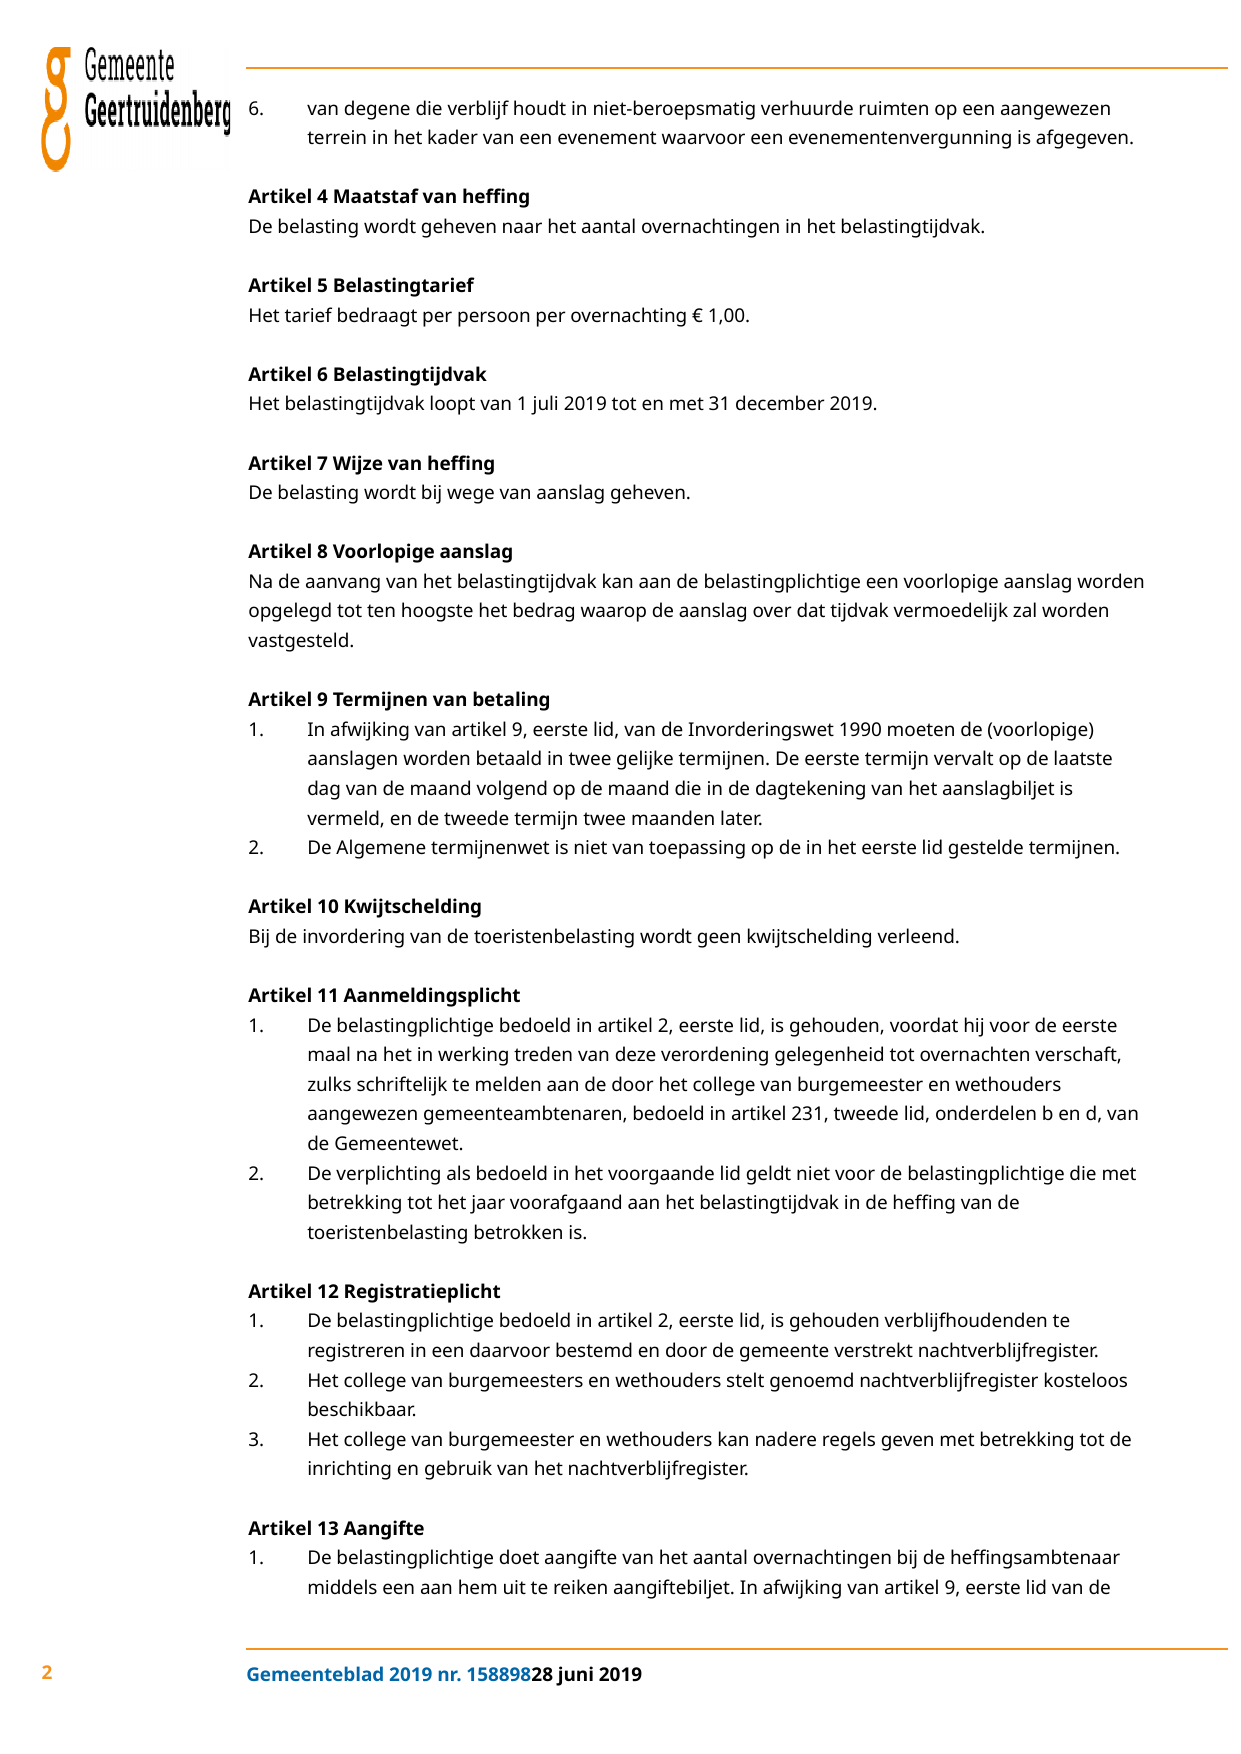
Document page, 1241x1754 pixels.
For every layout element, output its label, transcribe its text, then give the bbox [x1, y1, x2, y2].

text Artikel 11 Aanmeldingsplicht [248, 982, 1152, 1008]
text Artikel 13 Aangifte [248, 1515, 1152, 1541]
picture [41, 47, 231, 172]
text Artikel 7 Wijze van heffing [248, 450, 1152, 476]
list De Algemene termijnenwet is niet van toepassing op de in het eerste lid gestelde termijnen. [248, 834, 1152, 860]
text De belasting wordt geheven naar het aantal overnachtingen in het belastingtijdvak. [248, 213, 1152, 239]
list Het college van burgemeester en wethouders kan nadere regels geven met betrekking tot de inrichting en gebruik van het nachtverblijfregister. [248, 1426, 1152, 1481]
list De belastingplichtige doet aangifte van het aantal overnachtingen bij de heffingsambtenaar middels een aan hem uit te reiken aangiftebiljet. In afwijking van artikel 9, eerste lid van de [248, 1544, 1152, 1600]
text Artikel 6 Belastingtijdvak [248, 361, 1152, 387]
text Het belastingtijdvak loopt van 1 juli 2019 tot en met 31 december 2019. [248, 391, 1152, 416]
text De belasting wordt bij wege van aanslag geheven. [248, 479, 1152, 505]
text Bij de invordering van de toeristenbelasting wordt geen kwijtschelding verleend. [248, 923, 1152, 949]
list van degene die verblijf houdt in niet-beroepsmatig verhuurde ruimten op een aangewezen terrein in het kader van een evenement waarvoor een evenementenvergunning is afgegeven. [248, 95, 1152, 150]
text Artikel 8 Voorlopige aanslag [248, 538, 1152, 564]
list De belastingplichtige bedoeld in artikel 2, eerste lid, is gehouden verblijfhoudenden te registreren in een daarvoor bestemd en door de gemeente verstrekt nachtverblijfregister. [248, 1308, 1152, 1363]
text Artikel 5 Belastingtarief [248, 272, 1152, 298]
text Na de aanvang van het belastingtijdvak kan aan de belastingplichtige een voorlopige aanslag worden opgelegd tot ten hoogste het bedrag waarop de aanslag over dat tijdvak vermoedelijk zal worden vastgesteld. [248, 568, 1152, 653]
text Artikel 4 Maatstaf van heffing [248, 183, 1152, 209]
text Het tarief bedraagt per persoon per overnachting € 1,00. [248, 302, 1152, 328]
list De verplichting als bedoeld in het voorgaande lid geldt niet voor de belastingplichtige die met betrekking tot het jaar voorafgaand aan het belastingtijdvak in de heffing van de toeristenbelasting betrokken is. [248, 1160, 1152, 1245]
text Artikel 10 Kwijtschelding [248, 893, 1152, 919]
text Artikel 9 Termijnen van betaling [248, 686, 1152, 712]
list In afwijking van artikel 9, eerste lid, van de Invorderingswet 1990 moeten de (voorlopige) aanslagen worden betaald in twee gelijke termijnen. De eerste termijn vervalt op de laatste dag van de maand volgend op de maand die in de dagtekening van het aanslagbiljet is vermeld, en de tweede termijn twee maanden later. [248, 716, 1152, 831]
text Artikel 12 Registratieplicht [248, 1278, 1152, 1304]
list Het college van burgemeesters en wethouders stelt genoemd nachtverblijfregister kosteloos beschikbaar. [248, 1367, 1152, 1422]
list De belastingplichtige bedoeld in artikel 2, eerste lid, is gehouden, voordat hij voor de eerste maal na het in werking treden van deze verordening gelegenheid tot overnachten verschaft, zulks schriftelijk te melden aan de door het college van burgemeester en wethouders aangewezen gemeenteambtenaren, bedoeld in artikel 231, tweede lid, onderdelen b en d, van de Gemeentewet. [248, 1012, 1152, 1156]
